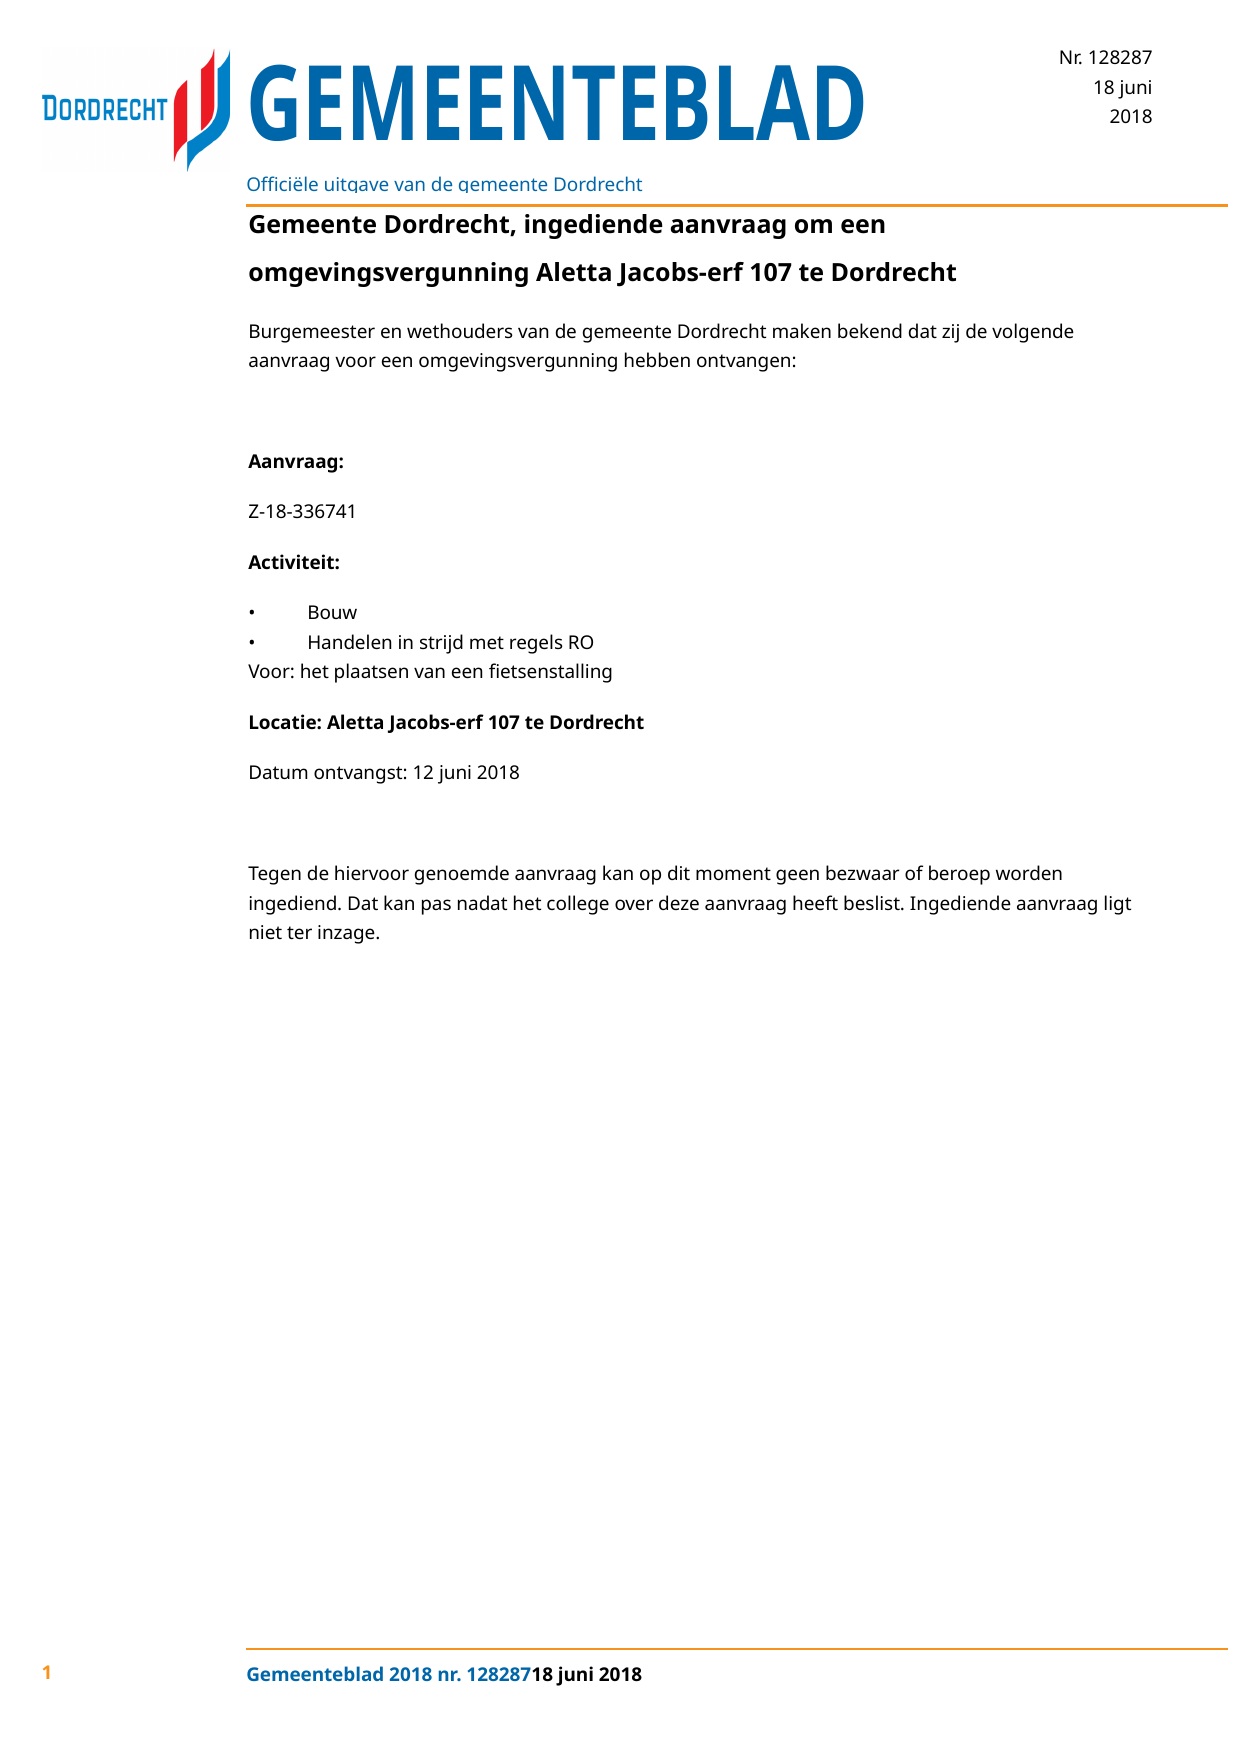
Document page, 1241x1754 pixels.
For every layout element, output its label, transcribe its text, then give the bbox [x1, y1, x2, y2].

list Handelen in strijd met regels RO [248, 629, 1152, 655]
text Datum ontvangst: 12 juni 2018 [248, 759, 1152, 785]
text Burgemeester en wethouders van de gemeente Dordrecht maken bekend dat zij de volgende aanvraag voor een omgevingsvergunning hebben ontvangen: [248, 318, 1152, 373]
picture [41, 47, 231, 172]
text Activiteit: [248, 549, 1152, 575]
text Voor: het plaatsen van een fietsenstalling [248, 659, 1152, 684]
text Aanvraag: [248, 448, 1152, 474]
text Locatie: Aletta Jacobs-erf 107 te Dordrecht [248, 709, 1152, 735]
text Z-18-336741 [248, 499, 1152, 524]
text Tegen de hiervoor genoemde aanvraag kan op dit moment geen bezwaar of beroep worden ingediend. Dat kan pas nadat het college over deze aanvraag heeft beslist. Ingediende aanvraag ligt niet ter inzage. [248, 860, 1152, 945]
text Gemeente Dordrecht, ingediende aanvraag om een omgevingsvergunning Aletta Jacobs-erf 107 te Dordrecht [248, 207, 1152, 288]
list Bouw [248, 599, 1152, 625]
